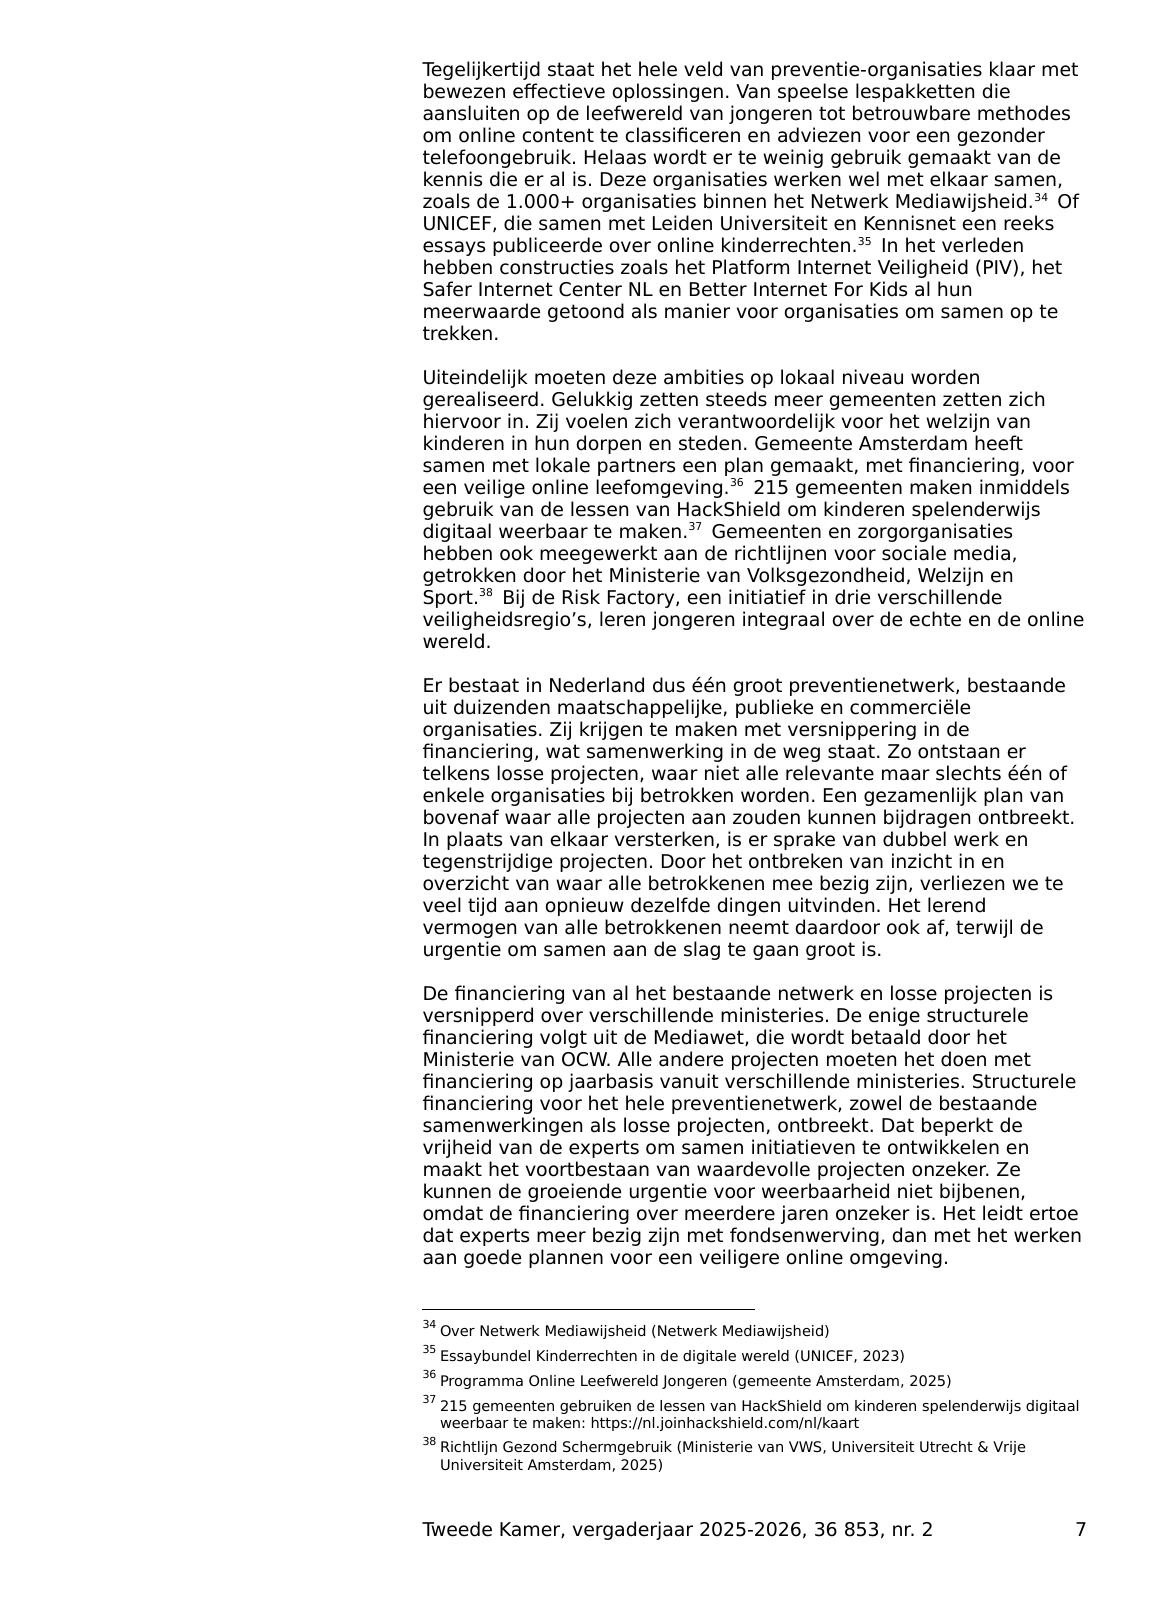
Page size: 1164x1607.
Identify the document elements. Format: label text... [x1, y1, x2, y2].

text Essaybundel Kinderrechten in de digitale wereld (UNICEF, 2023) [422, 1343, 1087, 1366]
text Programma Online Leefwereld Jongeren (gemeente Amsterdam, 2025) [422, 1368, 1087, 1391]
text De financiering van al het bestaande netwerk en losse projecten is versnipperd over verschillende ministeries. De enige structurele financiering volgt uit de Mediawet, die wordt betaald door het Ministerie van OCW. Alle andere projecten moeten het doen met financiering op jaarbasis vanuit verschillende ministeries. Structurele financiering voor het hele preventienetwerk, zowel de bestaande samenwerkingen als losse projecten, ontbreekt. Dat beperkt de vrijheid van de experts om samen initiatieven te ontwikkelen en maakt het voortbestaan van waardevolle projecten onzeker. Ze kunnen de groeiende urgentie voor weerbaarheid niet bijbenen, omdat de financiering over meerdere jaren onzeker is. Het leidt ertoe dat experts meer bezig zijn met fondsenwerving, dan met het werken aan goede plannen voor een veiligere online omgeving. [422, 983, 1087, 1268]
text 215 gemeenten gebruiken de lessen van HackShield om kinderen spelenderwijs digitaal weerbaar te maken: https://nl.joinhackshield.com/nl/kaart [422, 1393, 1087, 1432]
text Tegelijkertijd staat het hele veld van preventie-organisaties klaar met bewezen effectieve oplossingen. Van speelse lespakketten die aansluiten op de leefwereld van jongeren tot betrouwbare methodes om online content te classificeren en adviezen voor een gezonder telefoongebruik. Helaas wordt er te weinig gebruik gemaakt van de kennis die er al is. Deze organisaties werken wel met elkaar samen, zoals de 1.000+ organisaties binnen het Netwerk Mediawijsheid. Of UNICEF, die samen met Leiden Universiteit en Kennisnet een reeks essays publiceerde over online kinderrechten. In het verleden hebben constructies zoals het Platform Internet Veiligheid (PIV), het Safer Internet Center NL en Better Internet For Kids al hun meerwaarde getoond als manier voor organisaties om samen op te trekken. [422, 59, 1087, 345]
text Over Netwerk Mediawijsheid (Netwerk Mediawijsheid) [422, 1318, 1087, 1341]
text Richtlijn Gezond Schermgebruik (Ministerie van VWS, Universiteit Utrecht & Vrije Universiteit Amsterdam, 2025) [422, 1435, 1087, 1474]
text Uiteindelijk moeten deze ambities op lokaal niveau worden gerealiseerd. Gelukkig zetten steeds meer gemeenten zetten zich hiervoor in. Zij voelen zich verantwoordelijk voor het welzijn van kinderen in hun dorpen en steden. Gemeente Amsterdam heeft samen met lokale partners een plan gemaakt, met financiering, voor een veilige online leefomgeving. 215 gemeenten maken inmiddels gebruik van de lessen van HackShield om kinderen spelenderwijs digitaal weerbaar te maken. Gemeenten en zorgorganisaties hebben ook meegewerkt aan de richtlijnen voor sociale media, getrokken door het Ministerie van Volksgezondheid, Welzijn en Sport. Bij de Risk Factory, een initiatief in drie verschillende veiligheidsregio’s, leren jongeren integraal over de echte en de online wereld. [422, 367, 1087, 653]
text Er bestaat in Nederland dus één groot preventienetwerk, bestaande uit duizenden maatschappelijke, publieke en commerciële organisaties. Zij krijgen te maken met versnippering in de financiering, wat samenwerking in de weg staat. Zo ontstaan er telkens losse projecten, waar niet alle relevante maar slechts één of enkele organisaties bij betrokken worden. Een gezamenlijk plan van bovenaf waar alle projecten aan zouden kunnen bijdragen ontbreekt. In plaats van elkaar versterken, is er sprake van dubbel werk en tegenstrijdige projecten. Door het ontbreken van inzicht in en overzicht van waar alle betrokkenen mee bezig zijn, verliezen we te veel tijd aan opnieuw dezelfde dingen uitvinden. Het lerend vermogen van alle betrokkenen neemt daardoor ook af, terwijl de urgentie om samen aan de slag te gaan groot is. [422, 675, 1087, 961]
